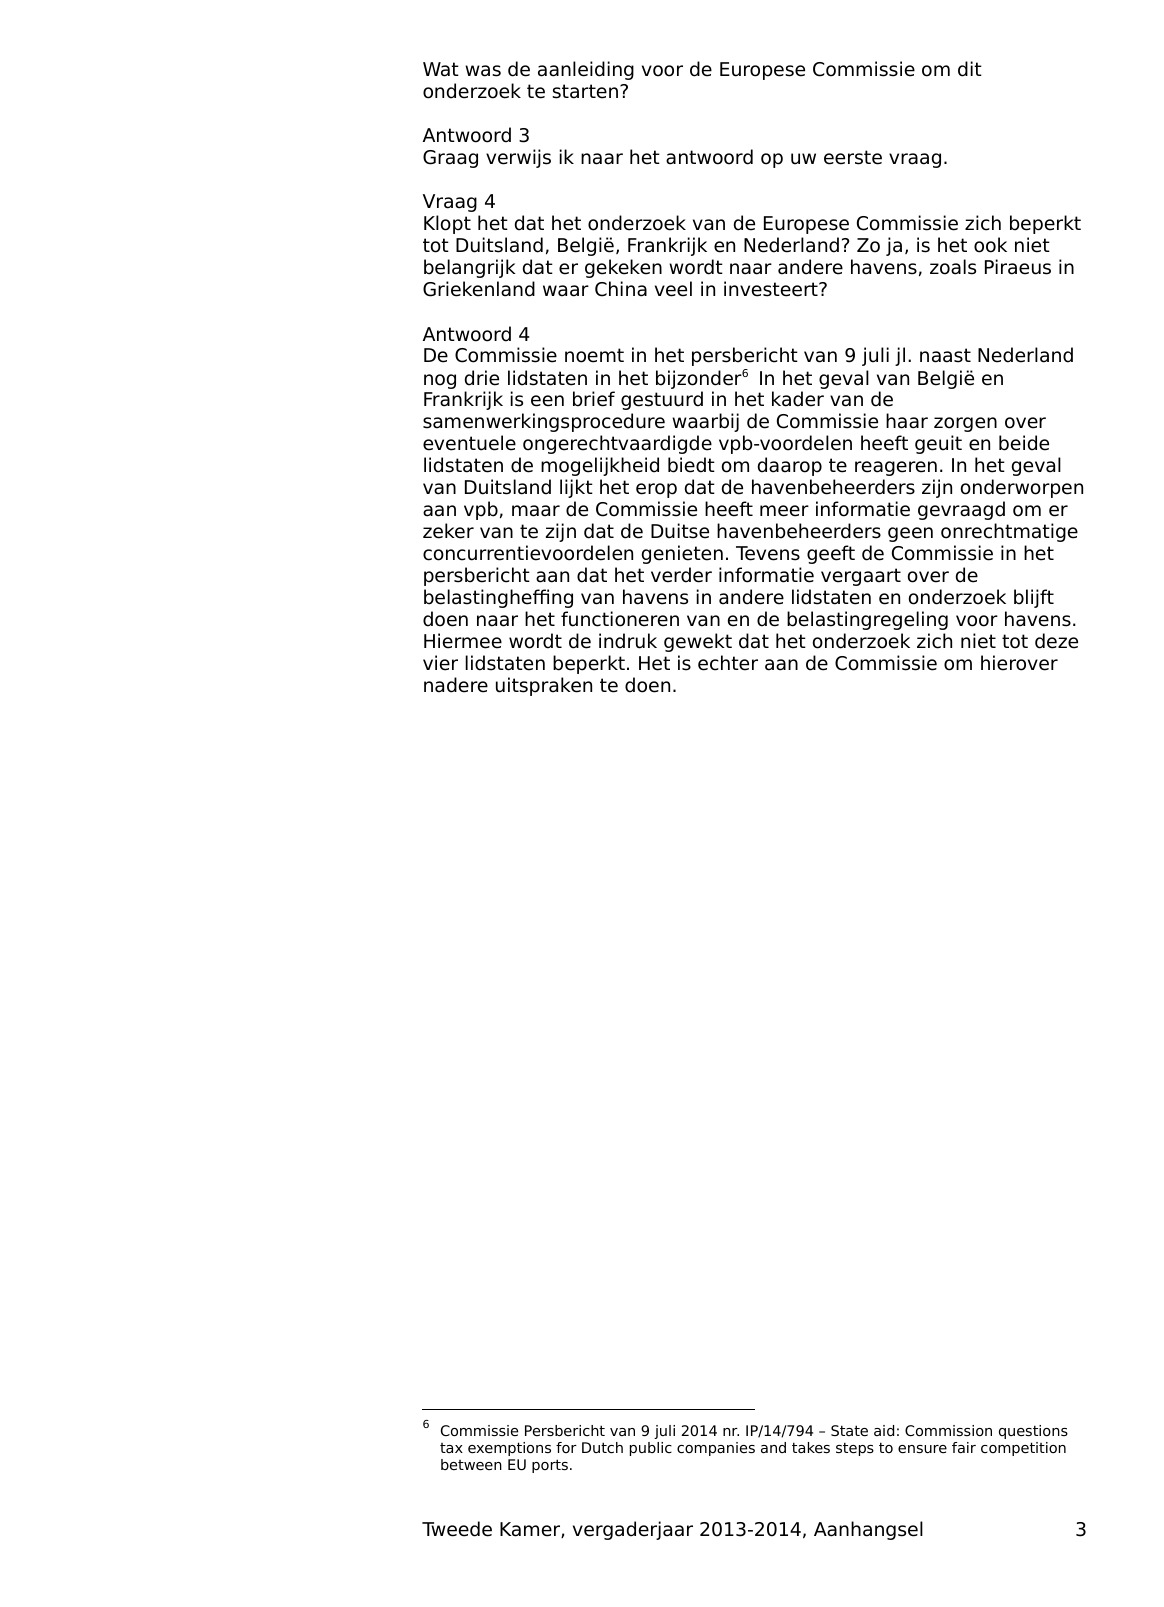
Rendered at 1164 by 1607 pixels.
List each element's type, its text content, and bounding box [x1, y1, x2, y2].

text Klopt het dat het onderzoek van de Europese Commissie zich beperkt tot Duitsland, België, Frankrijk en Nederland? Zo ja, is het ook niet belangrijk dat er gekeken wordt naar andere havens, zoals Piraeus in Griekenland waar China veel in investeert? [422, 213, 1087, 301]
text Antwoord 4 [422, 323, 1087, 345]
text Vraag 4 [422, 191, 1087, 213]
text Wat was de aanleiding voor de Europese Commissie om dit onderzoek te starten? [422, 59, 1087, 103]
text Commissie Persbericht van 9 juli 2014 nr. IP/14/794 – State aid: Commission questions tax exemptions for Dutch public companies and takes steps to ensure fair competition between EU ports. [422, 1418, 1087, 1474]
text De Commissie noemt in het persbericht van 9 juli jl. naast Nederland nog drie lidstaten in het bijzonder In het geval van België en Frankrijk is een brief gestuurd in het kader van de samenwerkingsprocedure waarbij de Commissie haar zorgen over eventuele ongerechtvaardigde vpb-voordelen heeft geuit en beide lidstaten de mogelijkheid biedt om daarop te reageren. In het geval van Duitsland lijkt het erop dat de havenbeheerders zijn onderworpen aan vpb, maar de Commissie heeft meer informatie gevraagd om er zeker van te zijn dat de Duitse havenbeheerders geen onrechtmatige concurrentievoordelen genieten. Tevens geeft de Commissie in het persbericht aan dat het verder informatie vergaart over de belastingheffing van havens in andere lidstaten en onderzoek blijft doen naar het functioneren van en de belastingregeling voor havens. Hiermee wordt de indruk gewekt dat het onderzoek zich niet tot deze vier lidstaten beperkt. Het is echter aan de Commissie om hierover nadere uitspraken te doen. [422, 345, 1087, 697]
text Graag verwijs ik naar het antwoord op uw eerste vraag. [422, 147, 1087, 169]
text Antwoord 3 [422, 125, 1087, 147]
